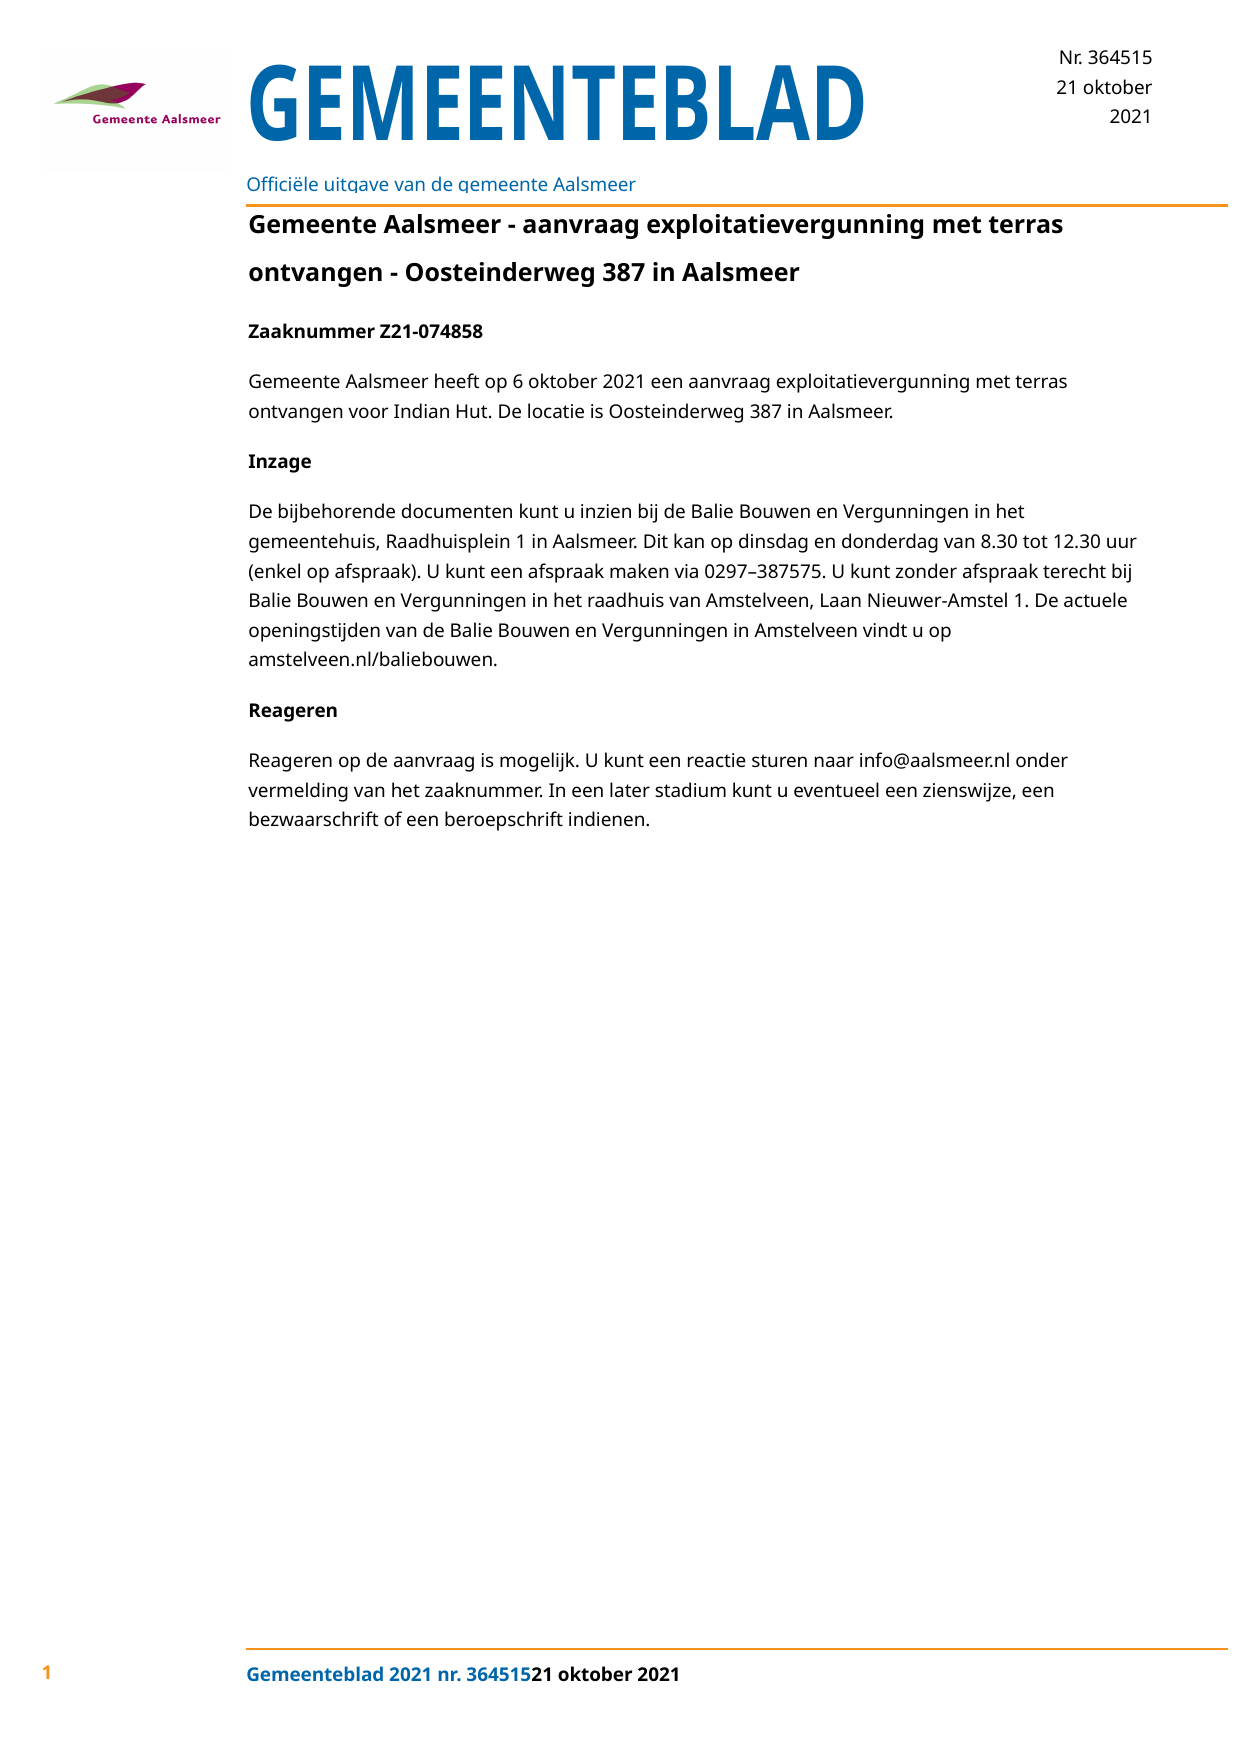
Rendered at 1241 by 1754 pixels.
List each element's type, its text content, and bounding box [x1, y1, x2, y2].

text Gemeente Aalsmeer - aanvraag exploitatievergunning met terras ontvangen - Oosteinderweg 387 in Aalsmeer [248, 207, 1152, 288]
text De bijbehorende documenten kunt u inzien bij de Balie Bouwen en Vergunningen in het gemeentehuis, Raadhuisplein 1 in Aalsmeer. Dit kan op dinsdag en donderdag van 8.30 tot 12.30 uur (enkel op afspraak). U kunt een afspraak maken via 0297–387575. U kunt zonder afspraak terecht bij Balie Bouwen en Vergunningen in het raadhuis van Amstelveen, Laan Nieuwer-Amstel 1. De actuele openingstijden van de Balie Bouwen en Vergunningen in Amstelveen vindt u op amstelveen.nl/baliebouwen. [248, 499, 1152, 672]
picture [41, 47, 231, 172]
text Inzage [248, 448, 1152, 474]
text Reageren [248, 697, 1152, 723]
text Zaaknummer Z21-074858 [248, 318, 1152, 344]
text Gemeente Aalsmeer heeft op 6 oktober 2021 een aanvraag exploitatievergunning met terras ontvangen voor Indian Hut. De locatie is Oosteinderweg 387 in Aalsmeer. [248, 368, 1152, 424]
text Reageren op de aanvraag is mogelijk. U kunt een reactie sturen naar info@aalsmeer.nl onder vermelding van het zaaknummer. In een later stadium kunt u eventueel een zienswijze, een bezwaarschrift of een beroepschrift indienen. [248, 747, 1152, 832]
